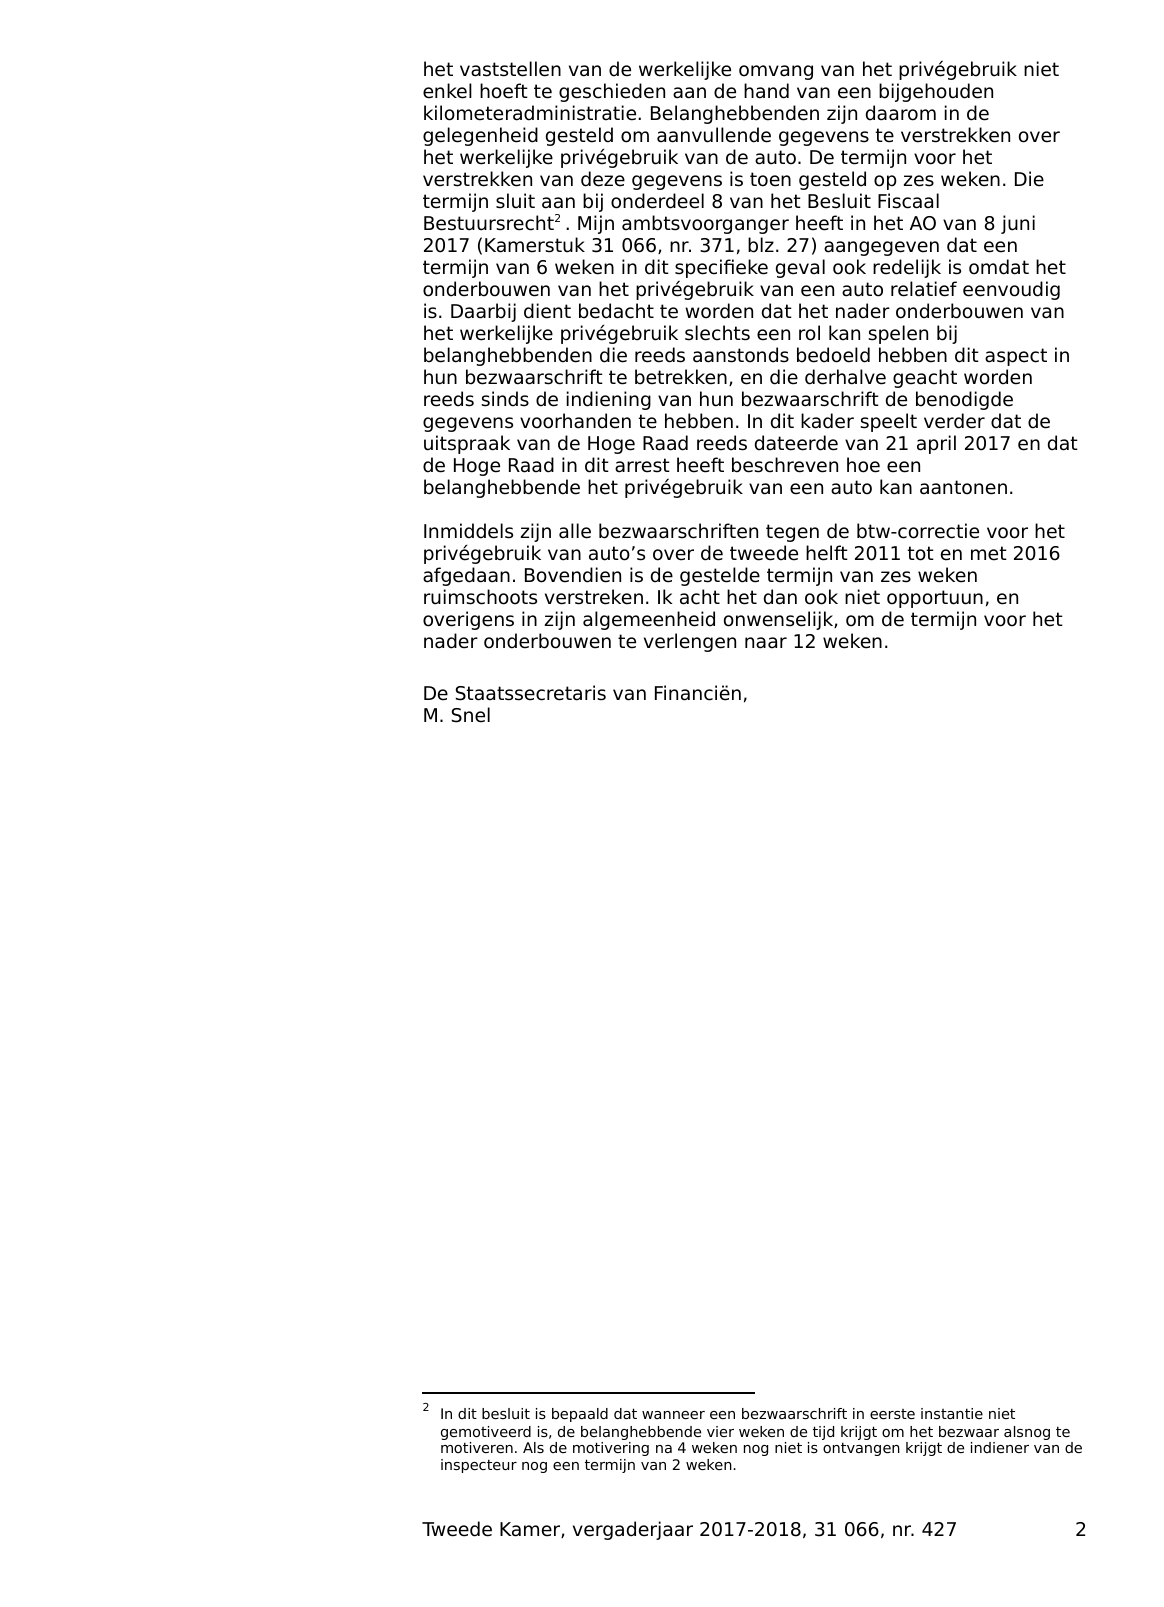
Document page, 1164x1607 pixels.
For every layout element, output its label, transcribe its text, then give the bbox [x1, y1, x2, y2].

text het vaststellen van de werkelijke omvang van het privégebruik niet enkel hoeft te geschieden aan de hand van een bijgehouden kilometeradministratie. Belanghebbenden zijn daarom in de gelegenheid gesteld om aanvullende gegevens te verstrekken over het werkelijke privégebruik van de auto. De termijn voor het verstrekken van deze gegevens is toen gesteld op zes weken. Die termijn sluit aan bij onderdeel 8 van het Besluit Fiscaal Bestuursrecht. Mijn ambtsvoorganger heeft in het AO van 8 juni 2017 (Kamerstuk 31 066, nr. 371, blz. 27) aangegeven dat een termijn van 6 weken in dit specifieke geval ook redelijk is omdat het onderbouwen van het privégebruik van een auto relatief eenvoudig is. Daarbij dient bedacht te worden dat het nader onderbouwen van het werkelijke privégebruik slechts een rol kan spelen bij belanghebbenden die reeds aanstonds bedoeld hebben dit aspect in hun bezwaarschrift te betrekken, en die derhalve geacht worden reeds sinds de indiening van hun bezwaarschrift de benodigde gegevens voorhanden te hebben. In dit kader speelt verder dat de uitspraak van de Hoge Raad reeds dateerde van 21 april 2017 en dat de Hoge Raad in dit arrest heeft beschreven hoe een belanghebbende het privégebruik van een auto kan aantonen. [422, 59, 1087, 499]
text In dit besluit is bepaald dat wanneer een bezwaarschrift in eerste instantie niet gemotiveerd is, de belanghebbende vier weken de tijd krijgt om het bezwaar alsnog te motiveren. Als de motivering na 4 weken nog niet is ontvangen krijgt de indiener van de inspecteur nog een termijn van 2 weken. [422, 1402, 1087, 1474]
text De Staatssecretaris van Financiën, M. Snel [422, 683, 1087, 727]
text Inmiddels zijn alle bezwaarschriften tegen de btw-correctie voor het privégebruik van auto’s over de tweede helft 2011 tot en met 2016 afgedaan. Bovendien is de gestelde termijn van zes weken ruimschoots verstreken. Ik acht het dan ook niet opportuun, en overigens in zijn algemeenheid onwenselijk, om de termijn voor het nader onderbouwen te verlengen naar 12 weken. [422, 521, 1087, 653]
